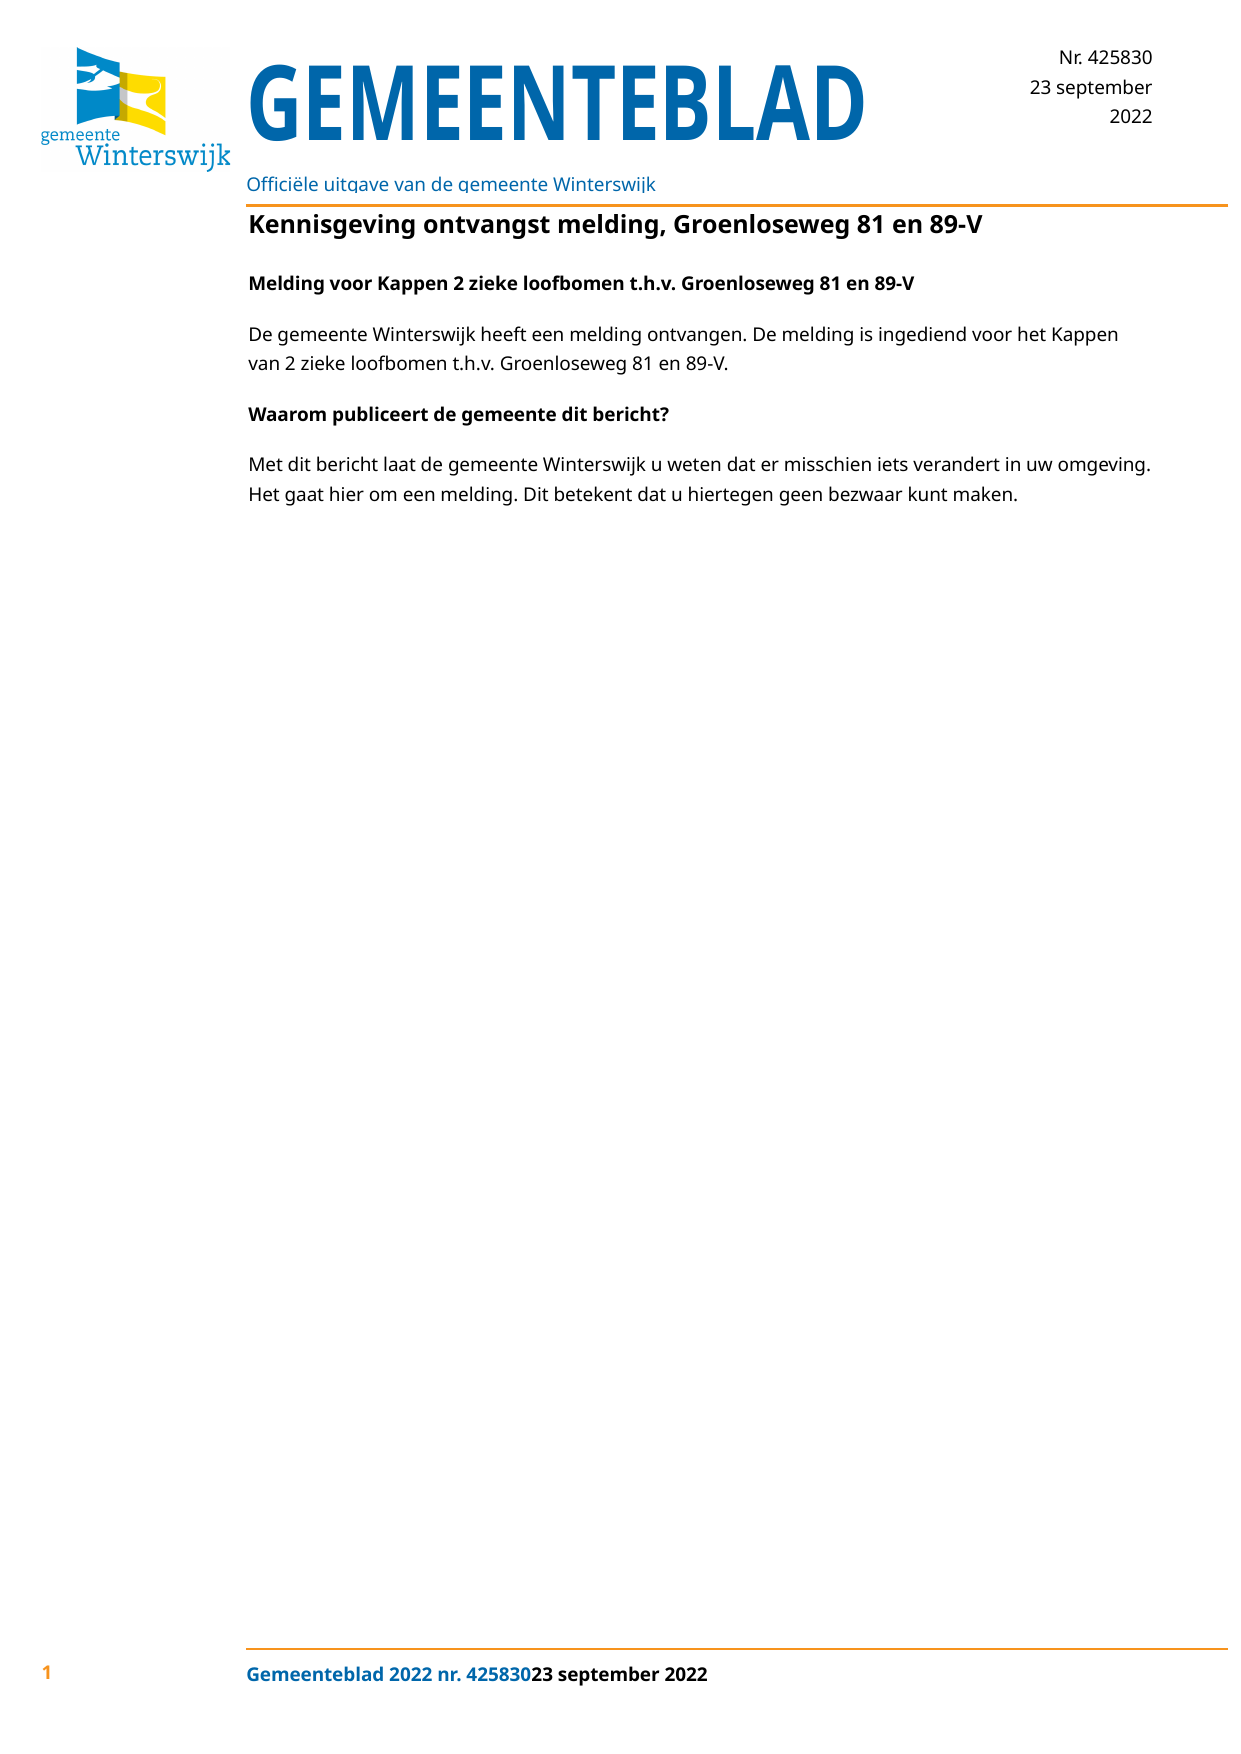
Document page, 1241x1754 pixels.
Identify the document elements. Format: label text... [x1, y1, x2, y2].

text Melding voor Kappen 2 zieke loofbomen t.h.v. Groenloseweg 81 en 89-V [248, 270, 1152, 296]
picture [41, 47, 231, 172]
text Waarom publiceert de gemeente dit bericht? [248, 401, 1152, 426]
text Met dit bericht laat de gemeente Winterswijk u weten dat er misschien iets verandert in uw omgeving. Het gaat hier om een melding. Dit betekent dat u hiertegen geen bezwaar kunt maken. [248, 451, 1152, 506]
picture [225, 153, 231, 162]
text De gemeente Winterswijk heeft een melding ontvangen. De melding is ingediend voor het Kappen van 2 zieke loofbomen t.h.v. Groenloseweg 81 en 89-V. [248, 321, 1152, 376]
text Kennisgeving ontvangst melding, Groenloseweg 81 en 89-V [248, 207, 1152, 241]
